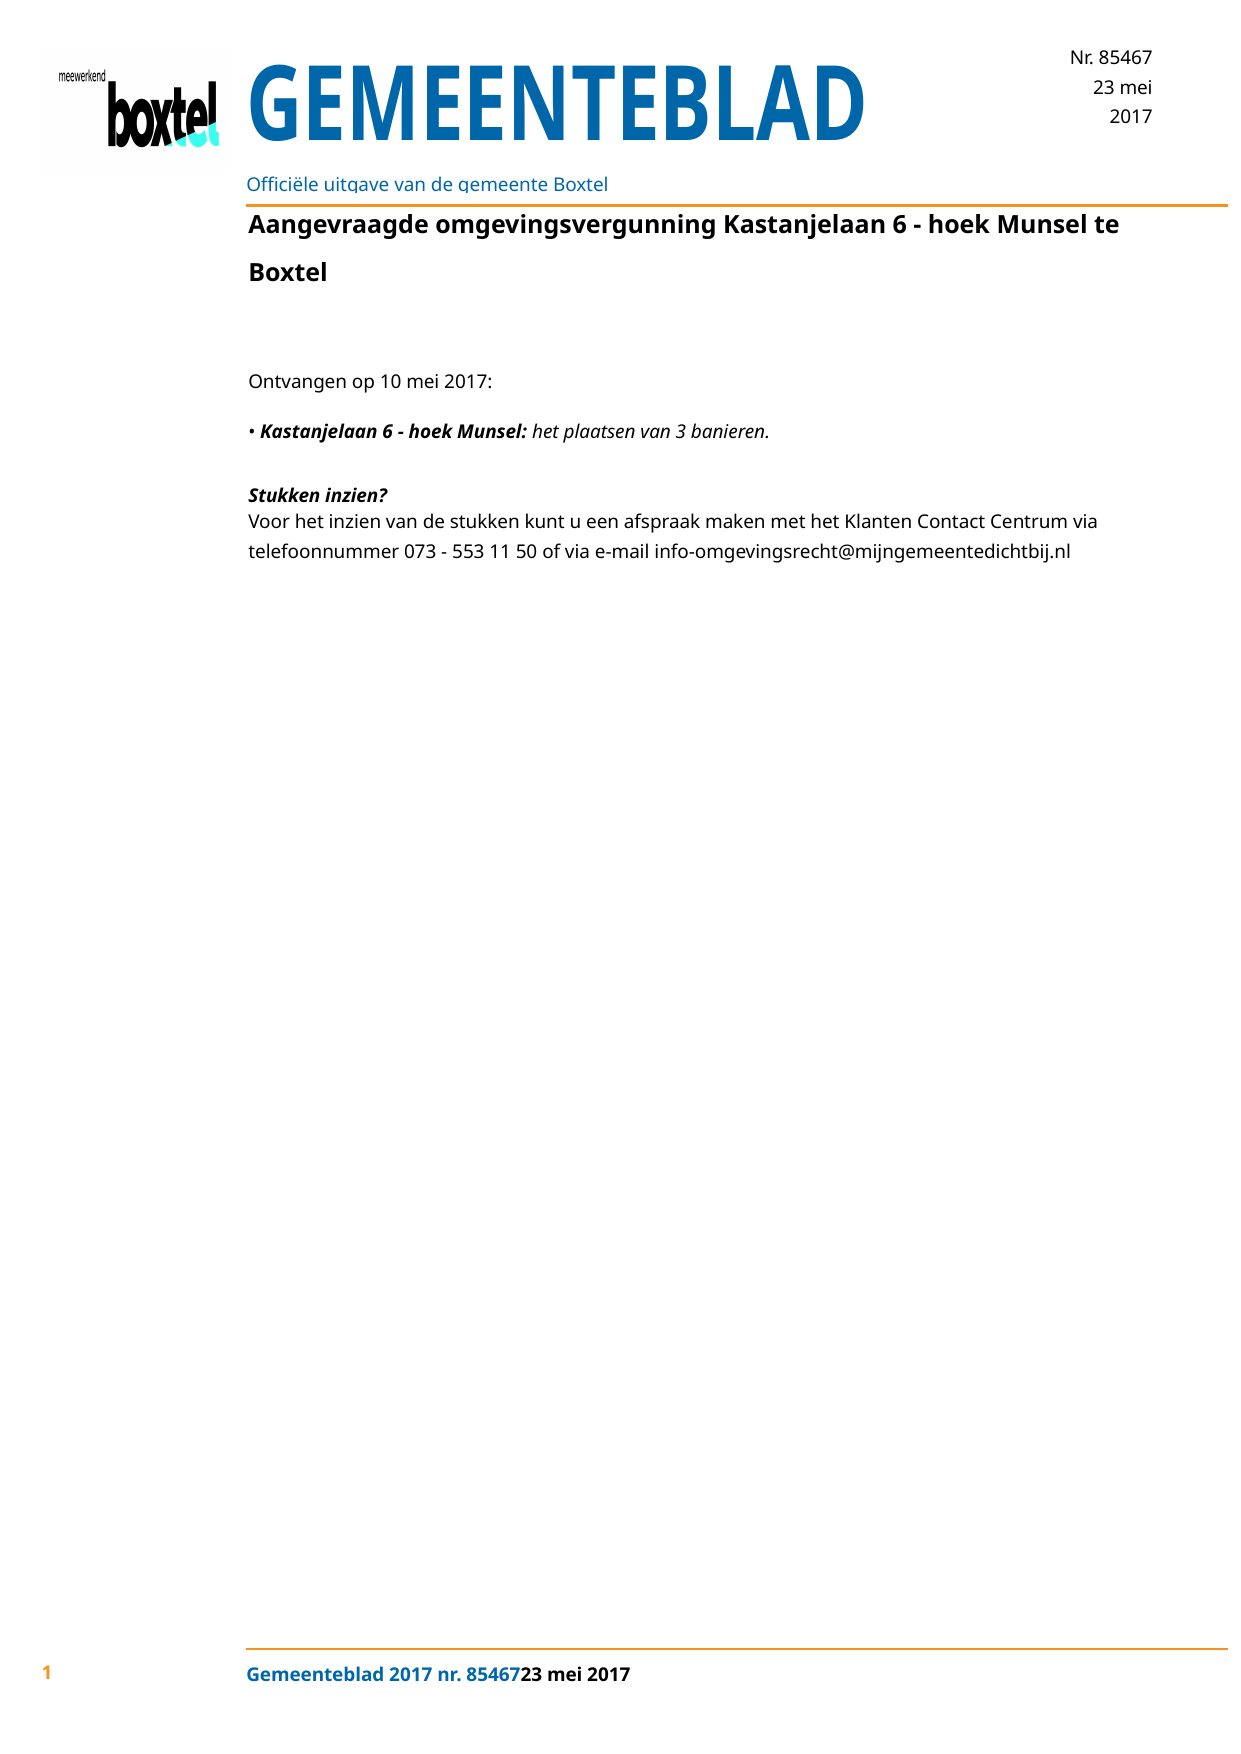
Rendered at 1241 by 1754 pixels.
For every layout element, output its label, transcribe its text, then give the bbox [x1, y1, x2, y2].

text Ontvangen op 10 mei 2017: [248, 368, 1152, 394]
text Aangevraagde omgevingsvergunning Kastanjelaan 6 - hoek Munsel te Boxtel [248, 207, 1152, 288]
text • Kastanjelaan 6 - hoek Munsel: het plaatsen van 3 banieren. [248, 419, 1152, 444]
picture [41, 47, 231, 172]
text Stukken inzien? [248, 483, 1152, 508]
text Voor het inzien van de stukken kunt u een afspraak maken met het Klanten Contact Centrum via telefoonnummer 073 - 553 11 50 of via e-mail info-omgevingsrecht@mijngemeentedichtbij.nl [248, 508, 1152, 564]
